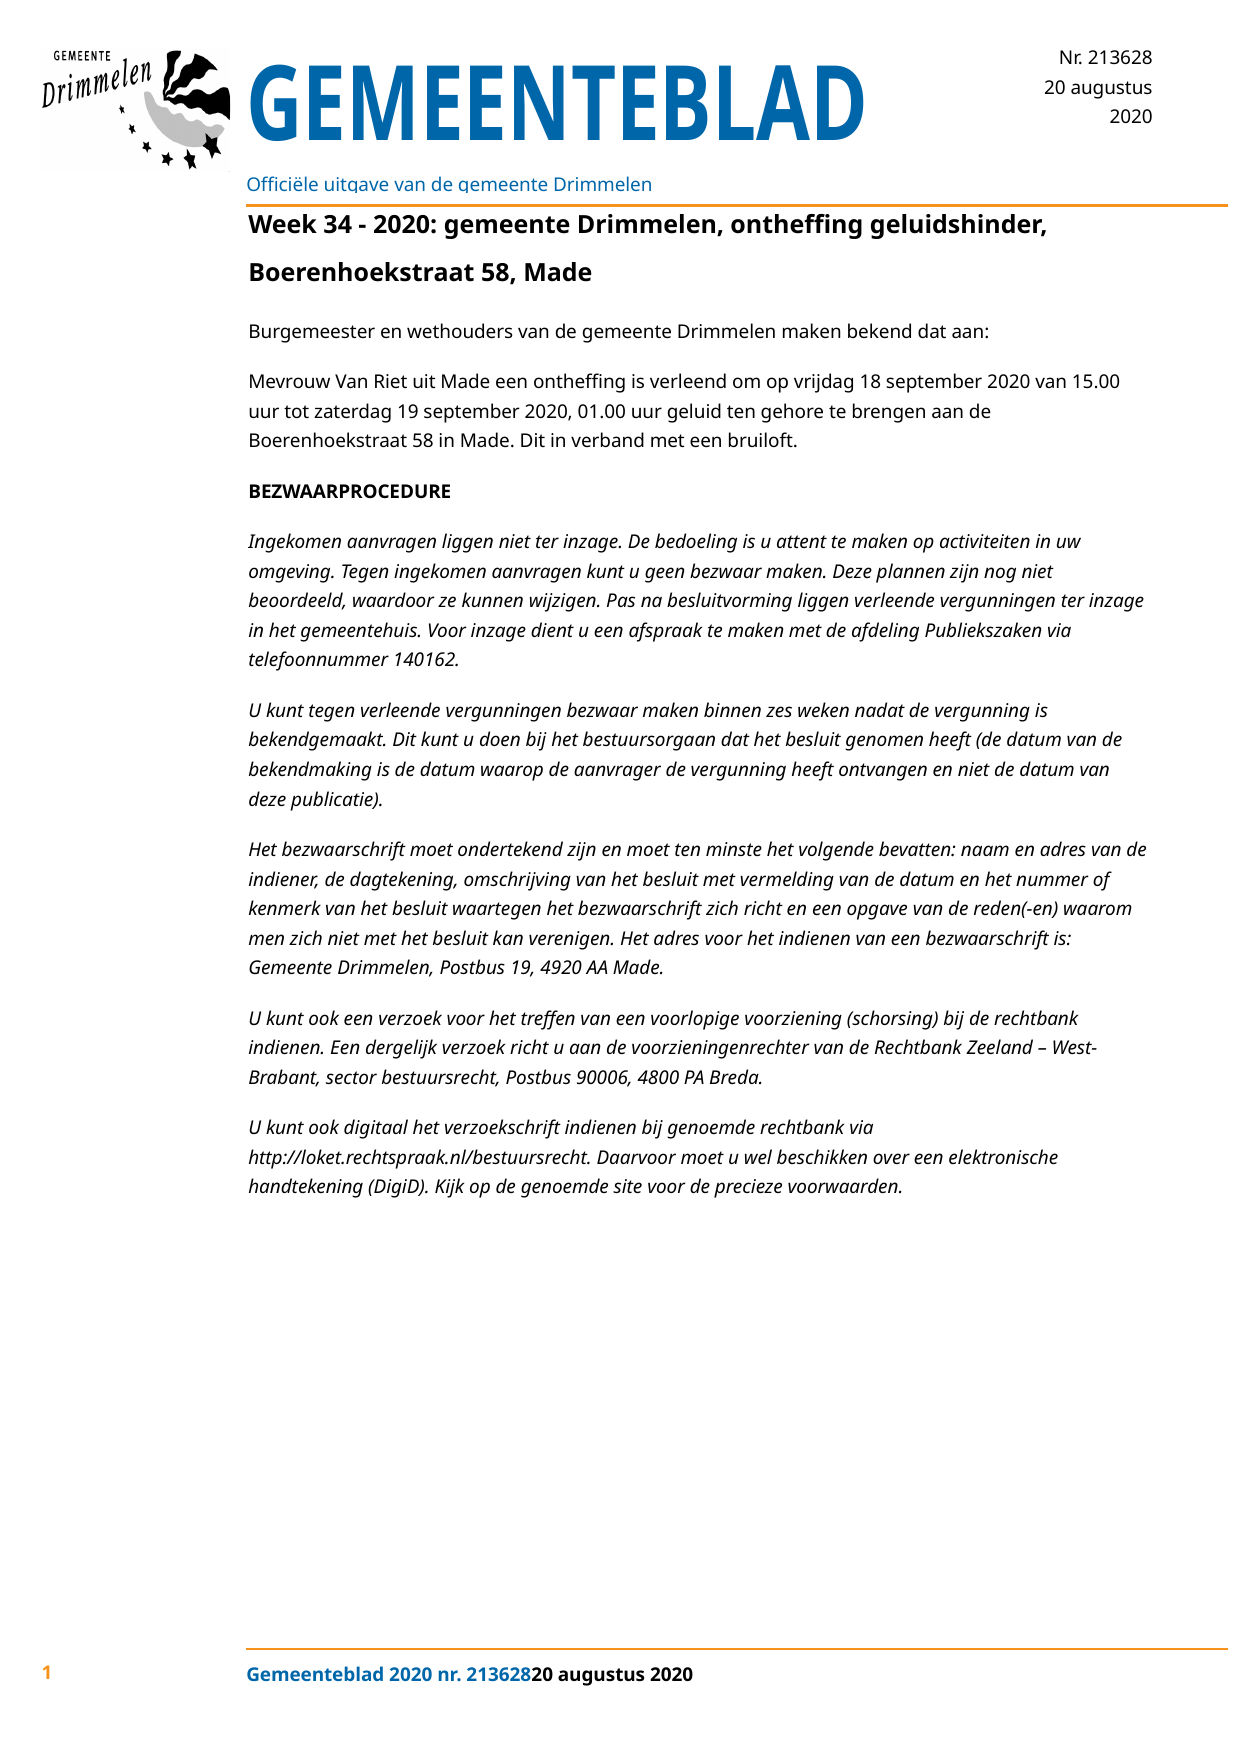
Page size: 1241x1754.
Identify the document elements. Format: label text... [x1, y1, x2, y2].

text U kunt ook digitaal het verzoekschrift indienen bij genoemde rechtbank via http://loket.rechtspraak.nl/bestuursrecht. Daarvoor moet u wel beschikken over een elektronische handtekening (DigiD). Kijk op de genoemde site voor de precieze voorwaarden. [248, 1114, 1152, 1199]
text Ingekomen aanvragen liggen niet ter inzage. De bedoeling is u attent te maken op activiteiten in uw omgeving. Tegen ingekomen aanvragen kunt u geen bezwaar maken. Deze plannen zijn nog niet beoordeeld, waardoor ze kunnen wijzigen. Pas na besluitvorming liggen verleende vergunningen ter inzage in het gemeentehuis. Voor inzage dient u een afspraak te maken met de afdeling Publiekszaken via telefoonnummer 140162. [248, 528, 1152, 672]
text U kunt ook een verzoek voor het treffen van een voorlopige voorziening (schorsing) bij de rechtbank indienen. Een dergelijk verzoek richt u aan de voorzieningenrechter van de Rechtbank Zeeland – West-Brabant, sector bestuursrecht, Postbus 90006, 4800 PA Breda. [248, 1005, 1152, 1090]
text BEZWAARPROCEDURE [248, 478, 1152, 504]
text Week 34 - 2020: gemeente Drimmelen, ontheffing geluidshinder, Boerenhoekstraat 58, Made [248, 207, 1152, 288]
text Mevrouw Van Riet uit Made een ontheffing is verleend om op vrijdag 18 september 2020 van 15.00 uur tot zaterdag 19 september 2020, 01.00 uur geluid ten gehore te brengen aan de Boerenhoekstraat 58 in Made. Dit in verband met een bruiloft. [248, 368, 1152, 453]
picture [41, 47, 231, 172]
text U kunt tegen verleende vergunningen bezwaar maken binnen zes weken nadat de vergunning is bekendgemaakt. Dit kunt u doen bij het bestuursorgaan dat het besluit genomen heeft (de datum van de bekendmaking is de datum waarop de aanvrager de vergunning heeft ontvangen en niet de datum van deze publicatie). [248, 697, 1152, 812]
text Het bezwaarschrift moet ondertekend zijn en moet ten minste het volgende bevatten: naam en adres van de indiener, de dagtekening, omschrijving van het besluit met vermelding van de datum en het nummer of kenmerk van het besluit waartegen het bezwaarschrift zich richt en een opgave van de reden(-en) waarom men zich niet met het besluit kan verenigen. Het adres voor het indienen van een bezwaarschrift is: Gemeente Drimmelen, Postbus 19, 4920 AA Made. [248, 836, 1152, 980]
text Burgemeester en wethouders van de gemeente Drimmelen maken bekend dat aan: [248, 318, 1152, 344]
